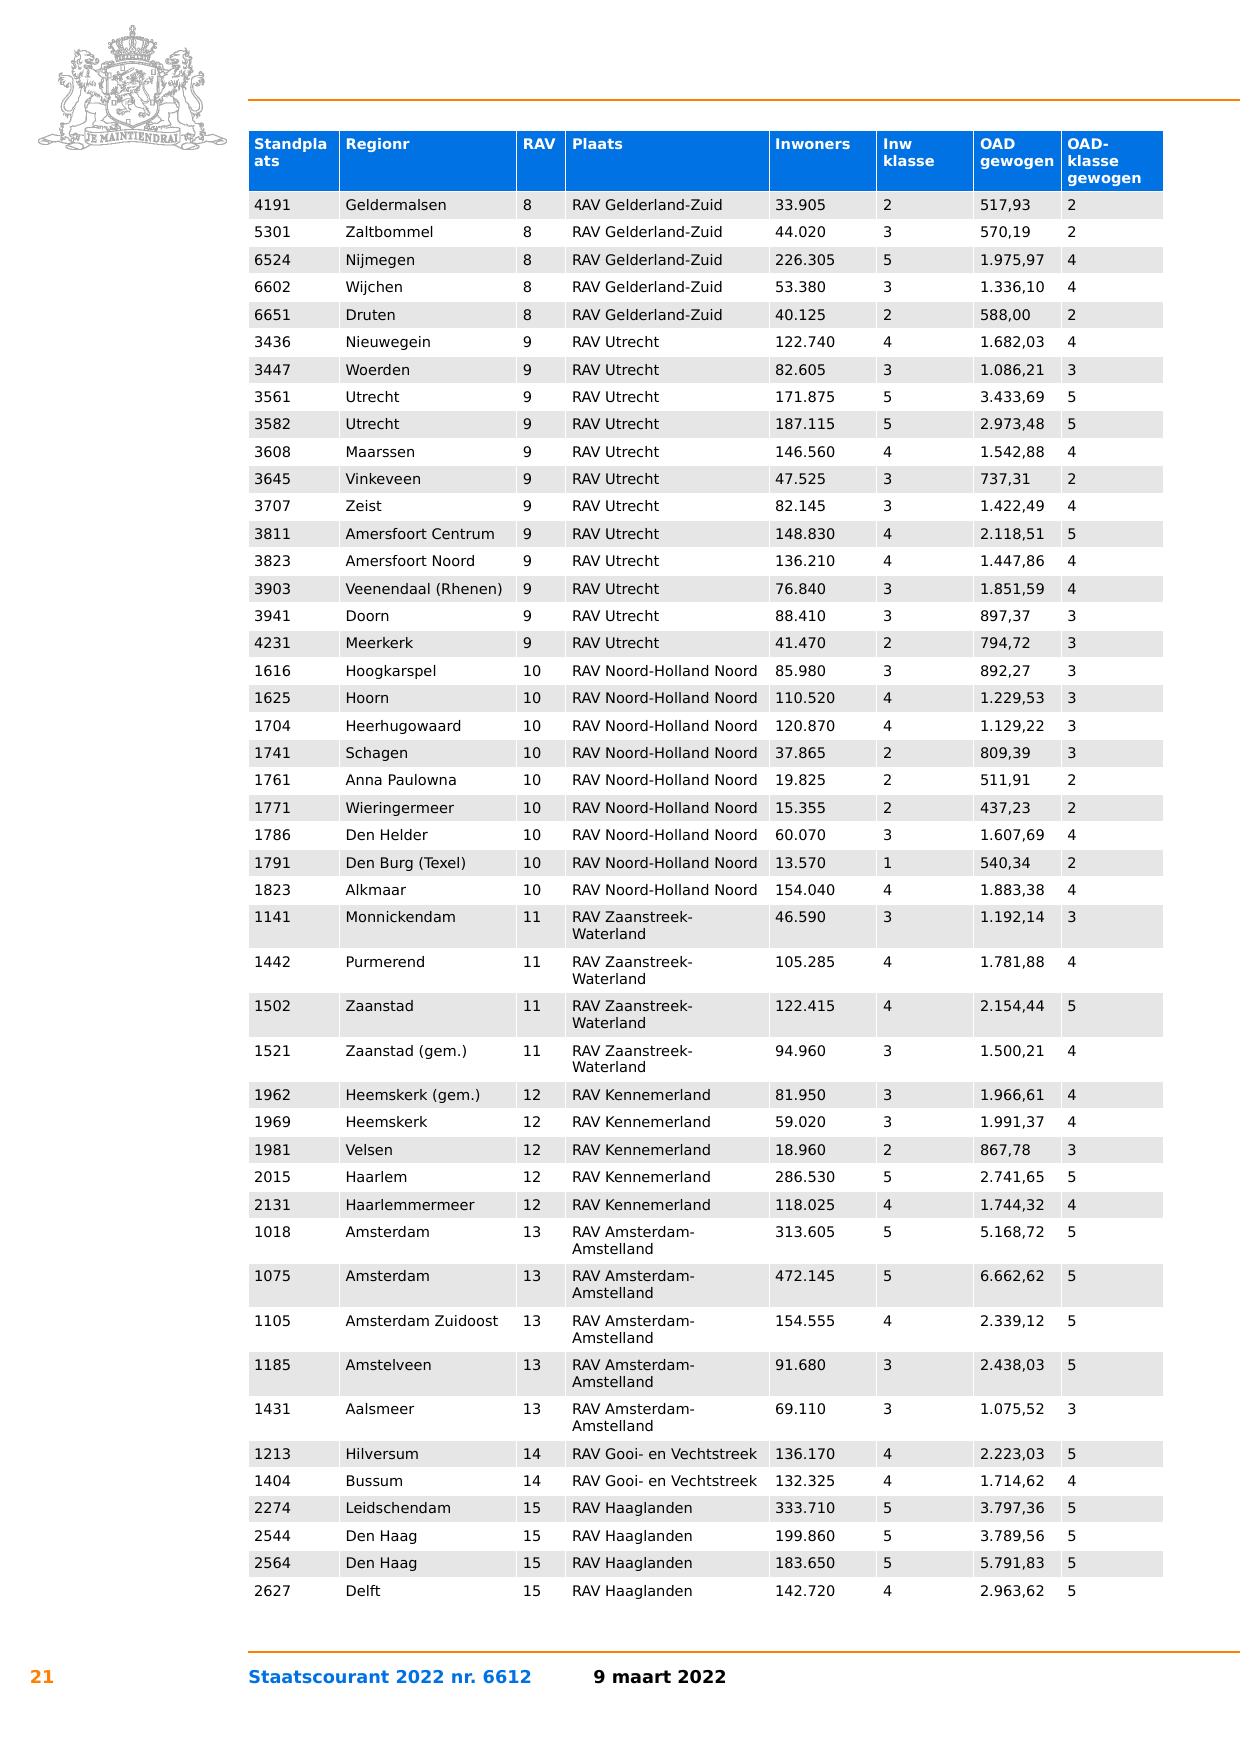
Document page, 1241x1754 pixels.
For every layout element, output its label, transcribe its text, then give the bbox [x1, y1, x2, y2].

table_cell 154.555 [770, 1308, 876, 1351]
table_cell 570,19 [974, 220, 1061, 246]
table_cell 286.530 [770, 1164, 876, 1191]
table_cell 5 [877, 384, 973, 410]
table_cell 1.682,03 [974, 329, 1061, 356]
table_cell 12 [517, 1110, 565, 1136]
table_cell 118.025 [770, 1192, 876, 1218]
table_cell RAV Haaglanden [566, 1523, 769, 1549]
table_cell 1.075,52 [974, 1397, 1061, 1440]
table_cell 1.229,53 [974, 685, 1061, 712]
table_cell RAV Haaglanden [566, 1551, 769, 1577]
table_cell 2131 [249, 1192, 339, 1218]
table_cell RAV Noord-Holland Noord [566, 685, 769, 712]
table_cell 4191 [249, 192, 339, 219]
table_cell 2564 [249, 1551, 339, 1577]
table_cell RAV Noord-Holland Noord [566, 658, 769, 684]
table_cell 59.020 [770, 1110, 876, 1136]
table_cell 2 [877, 192, 973, 219]
table_cell 10 [517, 795, 565, 821]
table_cell 3561 [249, 384, 339, 410]
table_cell 5 [1062, 1496, 1163, 1522]
table_cell 1981 [249, 1137, 339, 1163]
table_cell RAV Amsterdam-Amstelland [566, 1352, 769, 1396]
table_cell 8 [517, 220, 565, 246]
table_cell 1791 [249, 850, 339, 876]
table_cell 511,91 [974, 768, 1061, 794]
table_cell RAV Noord-Holland Noord [566, 713, 769, 739]
table_cell 132.325 [770, 1468, 876, 1495]
table_cell 4 [1062, 1468, 1163, 1495]
table_cell 1018 [249, 1219, 339, 1262]
table_cell 5 [1062, 411, 1163, 438]
table_cell 15.355 [770, 795, 876, 821]
table_header Standplaats [249, 131, 339, 191]
table_cell 3823 [249, 549, 339, 575]
table_cell 1442 [249, 949, 339, 992]
table_cell 4 [877, 1468, 973, 1495]
table_cell 1.336,10 [974, 275, 1061, 301]
table_cell 122.415 [770, 993, 876, 1037]
table_cell 4 [1062, 275, 1163, 301]
table_cell RAV Noord-Holland Noord [566, 823, 769, 849]
table_cell 9 [517, 357, 565, 383]
table_cell 10 [517, 823, 565, 849]
table_cell 18.960 [770, 1137, 876, 1163]
table_cell 9 [517, 631, 565, 657]
table_cell 5 [877, 1496, 973, 1522]
table_cell 5 [1062, 1352, 1163, 1396]
table_cell 2627 [249, 1578, 339, 1604]
table_cell 2 [877, 1137, 973, 1163]
table_cell 5 [1062, 521, 1163, 547]
table_cell 5 [877, 1164, 973, 1191]
table_cell 3811 [249, 521, 339, 547]
table_cell 2.741,65 [974, 1164, 1061, 1191]
table_cell 472.145 [770, 1264, 876, 1307]
table_cell Veenendaal (Rhenen) [340, 576, 516, 602]
table_cell 37.865 [770, 740, 876, 767]
table_header Regionr [340, 131, 516, 191]
table_cell Heerhugowaard [340, 713, 516, 739]
table_cell 1.086,21 [974, 357, 1061, 383]
table_cell 3 [1062, 685, 1163, 712]
table_cell 4 [1062, 1110, 1163, 1136]
table_cell 13 [517, 1264, 565, 1307]
table_cell 82.605 [770, 357, 876, 383]
table_cell Den Haag [340, 1551, 516, 1577]
table_header Inw klasse [877, 131, 973, 191]
table_cell 1.714,62 [974, 1468, 1061, 1495]
table_cell 10 [517, 685, 565, 712]
table_cell RAV Utrecht [566, 603, 769, 629]
table_cell 1786 [249, 823, 339, 849]
table_cell 2 [1062, 466, 1163, 493]
table_cell 4 [1062, 494, 1163, 520]
table_cell 2.154,44 [974, 993, 1061, 1037]
table_cell 10 [517, 740, 565, 767]
table_cell 1502 [249, 993, 339, 1037]
table_cell 2.438,03 [974, 1352, 1061, 1396]
table_cell RAV Haaglanden [566, 1496, 769, 1522]
table_cell 15 [517, 1578, 565, 1604]
table_cell 1.192,14 [974, 905, 1061, 948]
table_cell 2 [877, 631, 973, 657]
table_cell 12 [517, 1164, 565, 1191]
table_cell 3645 [249, 466, 339, 493]
table_cell 809,39 [974, 740, 1061, 767]
table_cell 1404 [249, 1468, 339, 1495]
table_cell 13 [517, 1352, 565, 1396]
table_cell 1761 [249, 768, 339, 794]
table_cell 3 [877, 466, 973, 493]
table_cell 15 [517, 1496, 565, 1522]
table_cell 53.380 [770, 275, 876, 301]
table_header OAD gewogen [974, 131, 1061, 191]
table_cell 11 [517, 993, 565, 1037]
table_cell 4 [877, 713, 973, 739]
table_cell Alkmaar [340, 877, 516, 903]
table_cell 3903 [249, 576, 339, 602]
table_cell 3 [877, 603, 973, 629]
table_cell Hoorn [340, 685, 516, 712]
table_cell 14 [517, 1468, 565, 1495]
table_cell 8 [517, 275, 565, 301]
table_cell 540,34 [974, 850, 1061, 876]
table_cell 4 [877, 549, 973, 575]
table_cell Den Helder [340, 823, 516, 849]
table_cell 14 [517, 1441, 565, 1467]
table_cell 4 [1062, 329, 1163, 356]
table_cell 85.980 [770, 658, 876, 684]
table_cell RAV Kennemerland [566, 1192, 769, 1218]
table_cell 517,93 [974, 192, 1061, 219]
table_cell 148.830 [770, 521, 876, 547]
table_cell 437,23 [974, 795, 1061, 821]
table_cell 2 [877, 795, 973, 821]
table_cell 94.960 [770, 1038, 876, 1081]
table_cell 122.740 [770, 329, 876, 356]
table_cell 5 [1062, 1441, 1163, 1467]
table_cell RAV Kennemerland [566, 1164, 769, 1191]
table_cell 892,27 [974, 658, 1061, 684]
table_cell 2 [1062, 850, 1163, 876]
table_cell 4 [877, 949, 973, 992]
table_cell 146.560 [770, 439, 876, 465]
table_cell 13.570 [770, 850, 876, 876]
table_cell Zaltbommel [340, 220, 516, 246]
table_cell 4 [877, 1308, 973, 1351]
table_cell 4 [877, 1441, 973, 1467]
table_cell 199.860 [770, 1523, 876, 1549]
table_cell 5 [1062, 384, 1163, 410]
table_header Plaats [566, 131, 769, 191]
table_cell 4 [877, 521, 973, 547]
table_cell 3 [877, 275, 973, 301]
table_cell 3 [877, 905, 973, 948]
table_cell RAV Amsterdam-Amstelland [566, 1308, 769, 1351]
table_cell 1969 [249, 1110, 339, 1136]
table_cell 313.605 [770, 1219, 876, 1262]
table_cell 1823 [249, 877, 339, 903]
table_cell 1.542,88 [974, 439, 1061, 465]
table_cell 2 [1062, 768, 1163, 794]
table_cell 4 [877, 1578, 973, 1604]
table_cell 3 [877, 576, 973, 602]
table_cell Geldermalsen [340, 192, 516, 219]
table_cell RAV Kennemerland [566, 1110, 769, 1136]
table_header OAD-klasse gewogen [1062, 131, 1163, 191]
table_header RAV [517, 131, 565, 191]
table_cell 3 [1062, 905, 1163, 948]
table_cell 9 [517, 521, 565, 547]
table_cell 1075 [249, 1264, 339, 1307]
table_cell Vinkeveen [340, 466, 516, 493]
table_cell 4 [1062, 823, 1163, 849]
table_cell 33.905 [770, 192, 876, 219]
table_cell RAV Noord-Holland Noord [566, 850, 769, 876]
table_cell 8 [517, 247, 565, 273]
table_cell 3 [877, 1397, 973, 1440]
table_cell 5301 [249, 220, 339, 246]
table_cell 2015 [249, 1164, 339, 1191]
table_cell Zaanstad [340, 993, 516, 1037]
table_cell 4 [1062, 1192, 1163, 1218]
table_cell 3436 [249, 329, 339, 356]
table_cell 4 [877, 993, 973, 1037]
table_cell 3608 [249, 439, 339, 465]
picture [38, 25, 227, 150]
table_cell 5 [877, 1264, 973, 1307]
table_cell 5 [1062, 1523, 1163, 1549]
table_cell RAV Utrecht [566, 521, 769, 547]
table_cell 3 [1062, 1137, 1163, 1163]
table_cell 4 [1062, 1038, 1163, 1081]
table_cell Zaanstad (gem.) [340, 1038, 516, 1081]
table_cell Hoogkarspel [340, 658, 516, 684]
table_cell 1521 [249, 1038, 339, 1081]
table_cell 171.875 [770, 384, 876, 410]
table_cell RAV Amsterdam-Amstelland [566, 1219, 769, 1262]
table_cell 3 [877, 1110, 973, 1136]
table_cell 2 [1062, 220, 1163, 246]
table_cell 9 [517, 549, 565, 575]
table_cell 1.447,86 [974, 549, 1061, 575]
table_cell 1431 [249, 1397, 339, 1440]
table_cell 3 [877, 220, 973, 246]
table_cell RAV Haaglanden [566, 1578, 769, 1604]
table_cell 120.870 [770, 713, 876, 739]
table_cell 3.797,36 [974, 1496, 1061, 1522]
table_header Inwoners [770, 131, 876, 191]
table_cell 4 [1062, 247, 1163, 273]
table_cell 1962 [249, 1082, 339, 1108]
table_cell 5 [877, 1523, 973, 1549]
table_cell Wijchen [340, 275, 516, 301]
table_cell Haarlem [340, 1164, 516, 1191]
table_cell RAV Noord-Holland Noord [566, 877, 769, 903]
table_cell 1.129,22 [974, 713, 1061, 739]
table_cell 3 [1062, 631, 1163, 657]
table_cell 1.851,59 [974, 576, 1061, 602]
table_cell 12 [517, 1082, 565, 1108]
table_cell 2.973,48 [974, 411, 1061, 438]
table_cell 588,00 [974, 302, 1061, 328]
table_cell RAV Gooi- en Vechtstreek [566, 1441, 769, 1467]
table_cell 5 [1062, 993, 1163, 1037]
table_cell Aalsmeer [340, 1397, 516, 1440]
table_cell 183.650 [770, 1551, 876, 1577]
table_cell 2 [1062, 302, 1163, 328]
table_cell 3941 [249, 603, 339, 629]
table_cell RAV Utrecht [566, 576, 769, 602]
table_cell 3707 [249, 494, 339, 520]
table_cell 4 [1062, 439, 1163, 465]
table_cell 12 [517, 1192, 565, 1218]
table_cell RAV Utrecht [566, 631, 769, 657]
table_cell 9 [517, 411, 565, 438]
table_cell 13 [517, 1308, 565, 1351]
table_cell 47.525 [770, 466, 876, 493]
table_cell 3 [1062, 1397, 1163, 1440]
table_cell Anna Paulowna [340, 768, 516, 794]
table_cell RAV Gooi- en Vechtstreek [566, 1468, 769, 1495]
table_cell RAV Gelderland-Zuid [566, 247, 769, 273]
table_cell 1.607,69 [974, 823, 1061, 849]
table_cell 1616 [249, 658, 339, 684]
table_cell Heemskerk [340, 1110, 516, 1136]
table_cell 5.791,83 [974, 1551, 1061, 1577]
table_cell RAV Noord-Holland Noord [566, 740, 769, 767]
table_cell 897,37 [974, 603, 1061, 629]
table_cell RAV Kennemerland [566, 1082, 769, 1108]
table_cell 9 [517, 439, 565, 465]
table_cell 3 [877, 823, 973, 849]
table_cell 9 [517, 466, 565, 493]
table_cell 5 [1062, 1164, 1163, 1191]
table_cell 11 [517, 905, 565, 948]
table_cell 2 [1062, 795, 1163, 821]
table_cell 226.305 [770, 247, 876, 273]
table_cell Monnickendam [340, 905, 516, 948]
table_cell RAV Zaanstreek-Waterland [566, 993, 769, 1037]
table_cell 1.500,21 [974, 1038, 1061, 1081]
table_cell 13 [517, 1397, 565, 1440]
table_cell Zeist [340, 494, 516, 520]
table_cell RAV Utrecht [566, 466, 769, 493]
table_cell 4 [1062, 1082, 1163, 1108]
table_cell 4 [877, 439, 973, 465]
table_cell 3 [1062, 603, 1163, 629]
table_cell 13 [517, 1219, 565, 1262]
table_cell Utrecht [340, 411, 516, 438]
table_cell 2 [877, 768, 973, 794]
table_cell 3 [877, 1352, 973, 1396]
table_cell 4 [877, 1192, 973, 1218]
table_cell 19.825 [770, 768, 876, 794]
table_cell 3 [877, 357, 973, 383]
table_cell 2.963,62 [974, 1578, 1061, 1604]
table_cell 3 [877, 1082, 973, 1108]
table_cell 82.145 [770, 494, 876, 520]
table_cell 1625 [249, 685, 339, 712]
table_cell Amsterdam Zuidoost [340, 1308, 516, 1351]
table_cell 136.170 [770, 1441, 876, 1467]
table_cell 5 [877, 1219, 973, 1262]
table_cell 2544 [249, 1523, 339, 1549]
table_cell 76.840 [770, 576, 876, 602]
table_cell RAV Utrecht [566, 411, 769, 438]
table_cell 15 [517, 1523, 565, 1549]
table_cell 1.883,38 [974, 877, 1061, 903]
table_cell 91.680 [770, 1352, 876, 1396]
table_cell Velsen [340, 1137, 516, 1163]
table_cell 333.710 [770, 1496, 876, 1522]
table_cell 6524 [249, 247, 339, 273]
table_cell 4 [877, 329, 973, 356]
table_cell Doorn [340, 603, 516, 629]
table_cell 5 [1062, 1308, 1163, 1351]
table_cell 10 [517, 877, 565, 903]
table_cell 1.422,49 [974, 494, 1061, 520]
table_cell RAV Kennemerland [566, 1137, 769, 1163]
table_cell 110.520 [770, 685, 876, 712]
table_cell RAV Noord-Holland Noord [566, 768, 769, 794]
table_cell RAV Utrecht [566, 384, 769, 410]
table_cell 2.118,51 [974, 521, 1061, 547]
table_cell 9 [517, 384, 565, 410]
table_cell 88.410 [770, 603, 876, 629]
table_cell 867,78 [974, 1137, 1061, 1163]
table_cell 154.040 [770, 877, 876, 903]
table_cell 3 [1062, 357, 1163, 383]
table_cell Wieringermeer [340, 795, 516, 821]
table_cell Meerkerk [340, 631, 516, 657]
table_cell Amsterdam [340, 1264, 516, 1307]
table_cell 10 [517, 850, 565, 876]
table_cell 4 [877, 877, 973, 903]
table_cell 4 [877, 685, 973, 712]
table_cell Amsterdam [340, 1219, 516, 1262]
table_cell 187.115 [770, 411, 876, 438]
table_cell 1.975,97 [974, 247, 1061, 273]
table_cell 60.070 [770, 823, 876, 849]
table_cell 2274 [249, 1496, 339, 1522]
table_cell Utrecht [340, 384, 516, 410]
table_cell 4 [1062, 549, 1163, 575]
table_cell 1105 [249, 1308, 339, 1351]
table_cell 1.781,88 [974, 949, 1061, 992]
table_cell RAV Amsterdam-Amstelland [566, 1264, 769, 1307]
table_cell Hilversum [340, 1441, 516, 1467]
table_cell 2 [877, 302, 973, 328]
table_cell 1 [877, 850, 973, 876]
table_cell 6651 [249, 302, 339, 328]
table_cell 1771 [249, 795, 339, 821]
table_cell 8 [517, 302, 565, 328]
table_cell Delft [340, 1578, 516, 1604]
table_cell 1213 [249, 1441, 339, 1467]
table_cell 9 [517, 603, 565, 629]
table_cell 3 [877, 494, 973, 520]
table_cell Amersfoort Centrum [340, 521, 516, 547]
table_cell 1141 [249, 905, 339, 948]
table_cell RAV Utrecht [566, 494, 769, 520]
table_cell 3447 [249, 357, 339, 383]
table_cell 6.662,62 [974, 1264, 1061, 1307]
table_cell 6602 [249, 275, 339, 301]
table_cell 3.433,69 [974, 384, 1061, 410]
table_cell RAV Gelderland-Zuid [566, 302, 769, 328]
table_cell 5 [1062, 1578, 1163, 1604]
table_cell 12 [517, 1137, 565, 1163]
table_cell 41.470 [770, 631, 876, 657]
table_cell Leidschendam [340, 1496, 516, 1522]
table_cell RAV Amsterdam-Amstelland [566, 1397, 769, 1440]
table_cell 44.020 [770, 220, 876, 246]
table_cell 4231 [249, 631, 339, 657]
table_cell Nieuwegein [340, 329, 516, 356]
table_cell 136.210 [770, 549, 876, 575]
table_cell 11 [517, 949, 565, 992]
table_cell 4 [1062, 949, 1163, 992]
table_cell 81.950 [770, 1082, 876, 1108]
table_cell 4 [1062, 877, 1163, 903]
table_cell 5 [877, 411, 973, 438]
table_cell 1704 [249, 713, 339, 739]
table_cell 5.168,72 [974, 1219, 1061, 1262]
table_cell 2.223,03 [974, 1441, 1061, 1467]
table_cell RAV Zaanstreek-Waterland [566, 905, 769, 948]
table_cell 4 [1062, 576, 1163, 602]
table_cell 5 [1062, 1219, 1163, 1262]
table_cell RAV Utrecht [566, 329, 769, 356]
table_cell Nijmegen [340, 247, 516, 273]
table_cell Woerden [340, 357, 516, 383]
table_cell Den Burg (Texel) [340, 850, 516, 876]
table_cell 5 [1062, 1551, 1163, 1577]
table_cell RAV Zaanstreek-Waterland [566, 949, 769, 992]
table_cell Maarssen [340, 439, 516, 465]
table_cell 9 [517, 576, 565, 602]
table_cell 3 [1062, 658, 1163, 684]
table_cell 1185 [249, 1352, 339, 1396]
table_cell 5 [1062, 1264, 1163, 1307]
table_cell RAV Utrecht [566, 439, 769, 465]
table_cell 2 [1062, 192, 1163, 219]
table_cell 10 [517, 658, 565, 684]
table_cell Heemskerk (gem.) [340, 1082, 516, 1108]
table_cell Bussum [340, 1468, 516, 1495]
table_cell RAV Gelderland-Zuid [566, 192, 769, 219]
table_cell RAV Utrecht [566, 549, 769, 575]
table_cell 10 [517, 768, 565, 794]
table_cell Amersfoort Noord [340, 549, 516, 575]
table_cell RAV Zaanstreek-Waterland [566, 1038, 769, 1081]
table_cell 2.339,12 [974, 1308, 1061, 1351]
table_cell 3.789,56 [974, 1523, 1061, 1549]
table_cell 5 [877, 247, 973, 273]
table_cell 69.110 [770, 1397, 876, 1440]
table_cell 105.285 [770, 949, 876, 992]
table_cell Druten [340, 302, 516, 328]
table_cell 15 [517, 1551, 565, 1577]
table_cell Den Haag [340, 1523, 516, 1549]
table_cell RAV Utrecht [566, 357, 769, 383]
table_cell 46.590 [770, 905, 876, 948]
table_cell RAV Gelderland-Zuid [566, 275, 769, 301]
table_cell 1.966,61 [974, 1082, 1061, 1108]
table_cell 3 [877, 658, 973, 684]
table_cell 2 [877, 740, 973, 767]
table_cell 5 [877, 1551, 973, 1577]
table_cell 3582 [249, 411, 339, 438]
table_cell 9 [517, 329, 565, 356]
table_cell 3 [877, 1038, 973, 1081]
table_cell 142.720 [770, 1578, 876, 1604]
table_cell 11 [517, 1038, 565, 1081]
table_cell 1.991,37 [974, 1110, 1061, 1136]
table_cell RAV Gelderland-Zuid [566, 220, 769, 246]
table_cell RAV Noord-Holland Noord [566, 795, 769, 821]
table_cell Schagen [340, 740, 516, 767]
table_cell 3 [1062, 740, 1163, 767]
table_cell 8 [517, 192, 565, 219]
table_cell 9 [517, 494, 565, 520]
table_cell 794,72 [974, 631, 1061, 657]
table_cell 10 [517, 713, 565, 739]
table_cell Amstelveen [340, 1352, 516, 1396]
table_cell 737,31 [974, 466, 1061, 493]
table_cell Purmerend [340, 949, 516, 992]
table_cell Haarlemmermeer [340, 1192, 516, 1218]
table_cell 40.125 [770, 302, 876, 328]
table_cell 1741 [249, 740, 339, 767]
table_cell 1.744,32 [974, 1192, 1061, 1218]
table_cell 3 [1062, 713, 1163, 739]
